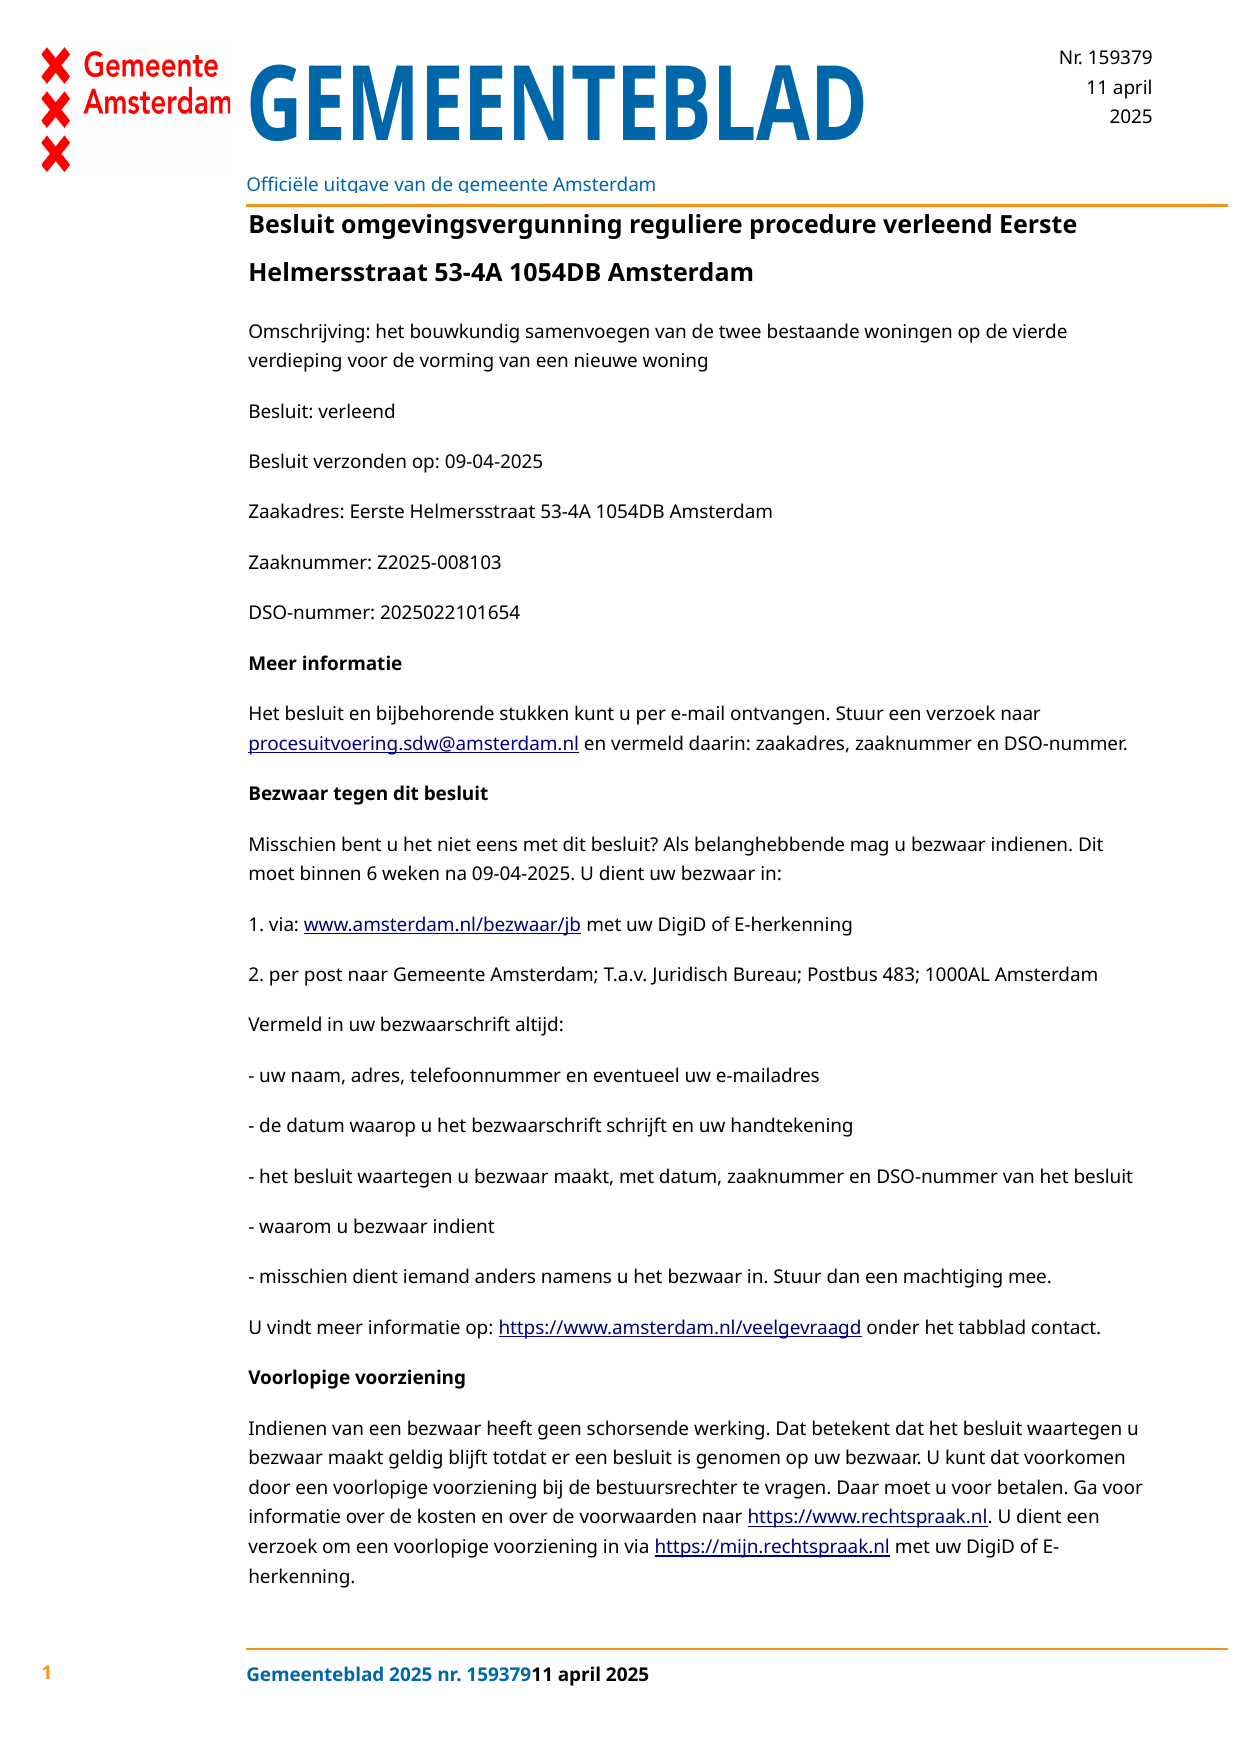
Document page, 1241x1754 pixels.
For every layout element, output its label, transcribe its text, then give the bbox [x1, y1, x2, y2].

text - de datum waarop u het bezwaarschrift schrijft en uw handtekening [248, 1112, 1152, 1138]
text Misschien bent u het niet eens met dit besluit? Als belanghebbende mag u bezwaar indienen. Dit moet binnen 6 weken na 09-04-2025. U dient uw bezwaar in: [248, 831, 1152, 886]
text Zaakadres: Eerste Helmersstraat 53-4A 1054DB Amsterdam [248, 499, 1152, 524]
text Omschrijving: het bouwkundig samenvoegen van de twee bestaande woningen op de vierde verdieping voor de vorming van een nieuwe woning [248, 318, 1152, 373]
text - uw naam, adres, telefoonnummer en eventueel uw e-mailadres [248, 1062, 1152, 1088]
text Voorlopige voorziening [248, 1364, 1152, 1390]
text 1. via: www.amsterdam.nl/bezwaar/jb met uw DigiD of E-herkenning [248, 911, 1152, 937]
text Besluit verzonden op: 09-04-2025 [248, 448, 1152, 474]
text Besluit omgevingsvergunning reguliere procedure verleend Eerste Helmersstraat 53-4A 1054DB Amsterdam [248, 207, 1152, 288]
text - misschien dient iemand anders namens u het bezwaar in. Stuur dan een machtiging mee. [248, 1264, 1152, 1289]
picture [41, 47, 231, 172]
text Indienen van een bezwaar heeft geen schorsende werking. Dat betekent dat het besluit waartegen u bezwaar maakt geldig blijft totdat er een besluit is genomen op uw bezwaar. U kunt dat voorkomen door een voorlopige voorziening bij de bestuursrechter te vragen. Daar moet u voor betalen. Ga voor informatie over de kosten en over de voorwaarden naar https://www.rechtspraak.nl. U dient een verzoek om een voorlopige voorziening in via https://mijn.rechtspraak.nl met uw DigiD of E-herkenning. [248, 1415, 1152, 1589]
text U vindt meer informatie op: https://www.amsterdam.nl/veelgevraagd onder het tabblad contact. [248, 1314, 1152, 1340]
text DSO-nummer: 2025022101654 [248, 599, 1152, 625]
text - het besluit waartegen u bezwaar maakt, met datum, zaaknummer en DSO-nummer van het besluit [248, 1163, 1152, 1189]
text 2. per post naar Gemeente Amsterdam; T.a.v. Juridisch Bureau; Postbus 483; 1000AL Amsterdam [248, 961, 1152, 987]
text Bezwaar tegen dit besluit [248, 780, 1152, 806]
text Het besluit en bijbehorende stukken kunt u per e-mail ontvangen. Stuur een verzoek naar procesuitvoering.sdw@amsterdam.nl en vermeld daarin: zaakadres, zaaknummer en DSO-nummer. [248, 700, 1152, 756]
text Besluit: verleend [248, 398, 1152, 424]
text Zaaknummer: Z2025-008103 [248, 549, 1152, 575]
text Vermeld in uw bezwaarschrift altijd: [248, 1012, 1152, 1037]
text Meer informatie [248, 650, 1152, 676]
text - waarom u bezwaar indient [248, 1213, 1152, 1239]
